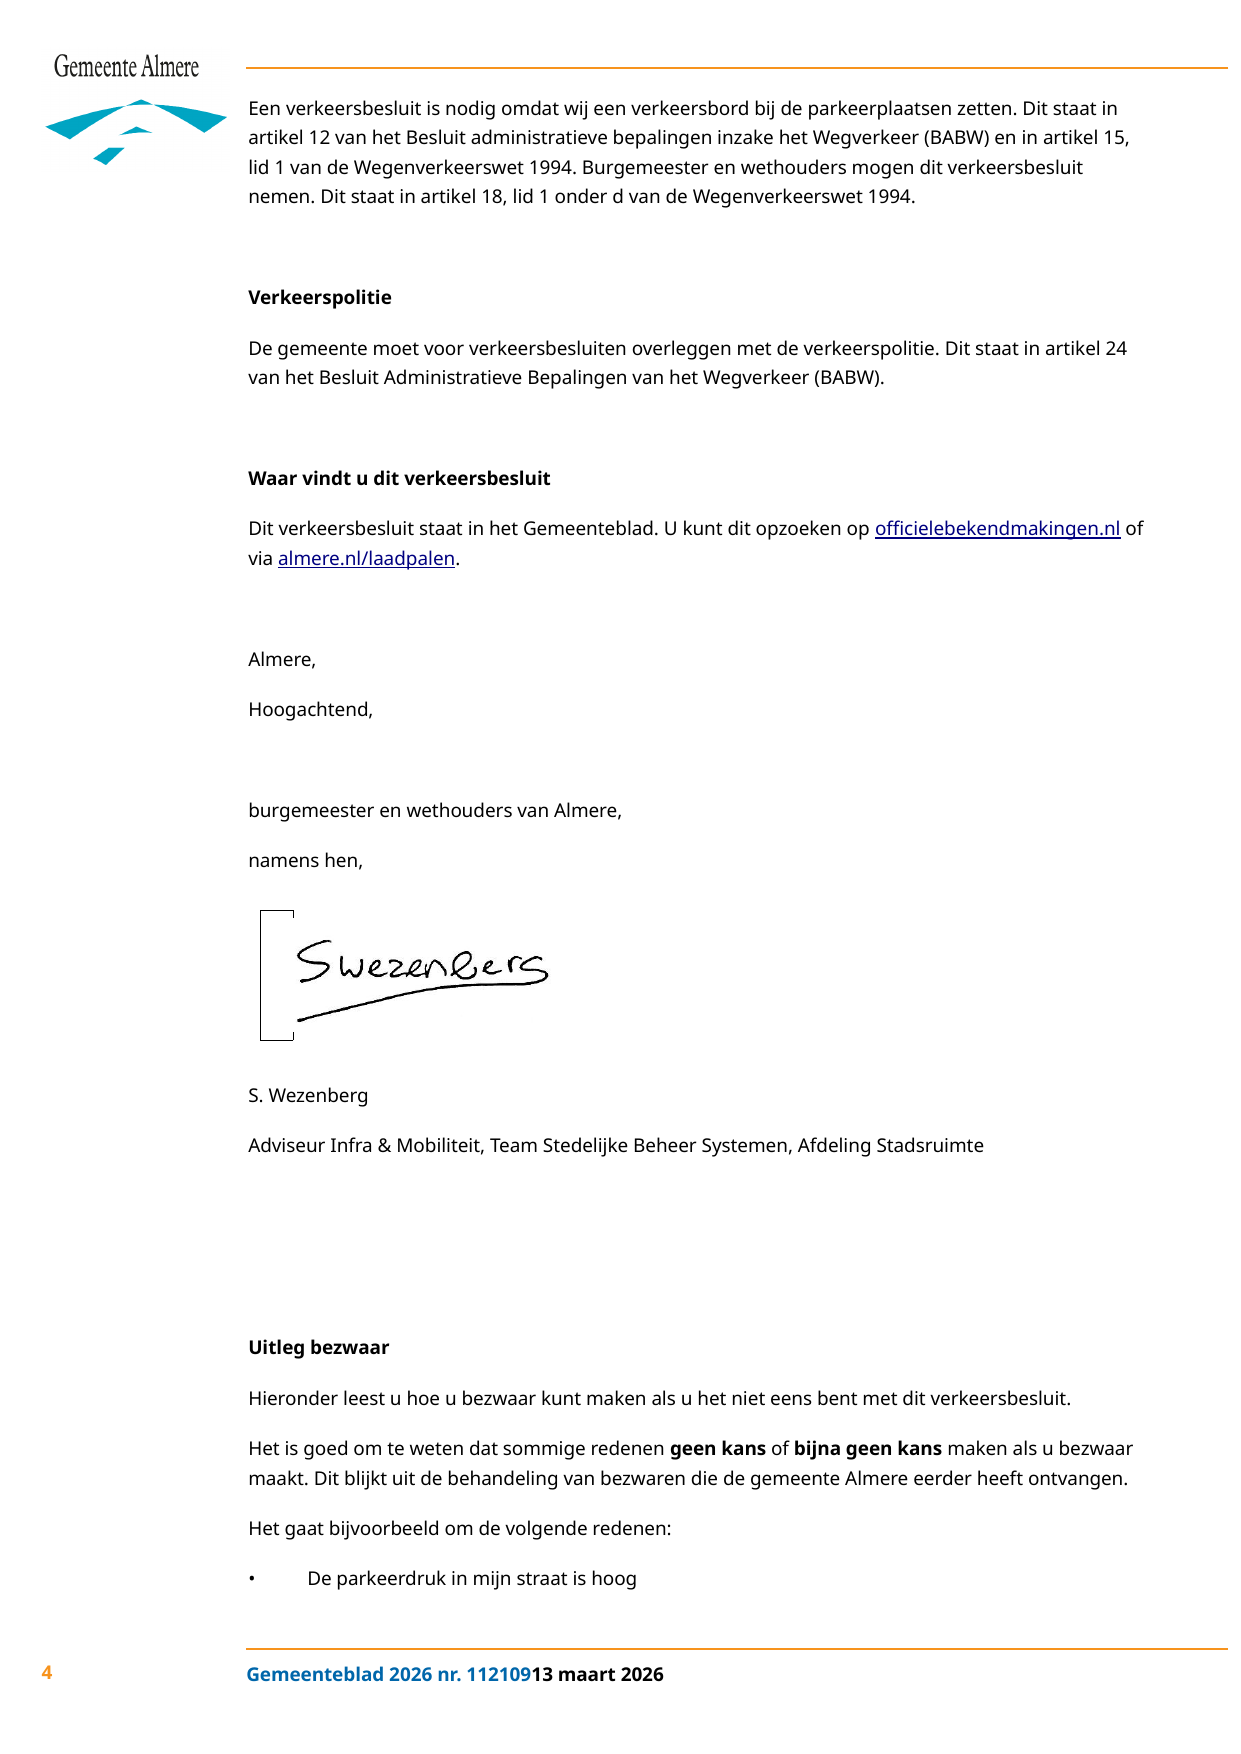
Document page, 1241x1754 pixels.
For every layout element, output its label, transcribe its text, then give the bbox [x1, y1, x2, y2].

picture [268, 918, 576, 1032]
text Een verkeersbesluit is nodig omdat wij een verkeersbord bij de parkeerplaatsen zetten. Dit staat in artikel 12 van het Besluit administratieve bepalingen inzake het Wegverkeer (BABW) en in artikel 15, lid 1 van de Wegenverkeerswet 1994. Burgemeester en wethouders mogen dit verkeersbesluit nemen. Dit staat in artikel 18, lid 1 onder d van de Wegenverkeerswet 1994. [248, 95, 1152, 209]
text Het gaat bijvoorbeeld om de volgende redenen: [248, 1515, 1152, 1541]
text Hoogachtend, [248, 696, 1152, 722]
list De parkeerdruk in mijn straat is hoog [248, 1566, 1152, 1591]
text Hieronder leest u hoe u bezwaar kunt maken als u het niet eens bent met dit verkeersbesluit. [248, 1385, 1152, 1411]
text Het is goed om te weten dat sommige redenen geen kans of bijna geen kans maken als u bezwaar maakt. Dit blijkt uit de behandeling van bezwaren die de gemeente Almere eerder heeft ontvangen. [248, 1435, 1152, 1491]
text S. Wezenberg [248, 1082, 1152, 1108]
text De gemeente moet voor verkeersbesluiten overleggen met de verkeerspolitie. Dit staat in artikel 24 van het Besluit Administratieve Bepalingen van het Wegverkeer (BABW). [248, 335, 1152, 390]
text Verkeerspolitie [248, 284, 1152, 310]
text Uitleg bezwaar [248, 1334, 1152, 1360]
text namens hen, [248, 848, 1152, 873]
text Adviseur Infra & Mobiliteit, Team Stedelijke Beheer Systemen, Afdeling Stadsruimte [248, 1133, 1152, 1158]
picture [41, 47, 231, 172]
text Dit verkeersbesluit staat in het Gemeenteblad. U kunt dit opzoeken op officielebekendmakingen.nl of via almere.nl/laadpalen. [248, 516, 1152, 571]
text Almere, [248, 646, 1152, 672]
text burgemeester en wethouders van Almere, [248, 797, 1152, 823]
text Waar vindt u dit verkeersbesluit [248, 465, 1152, 491]
